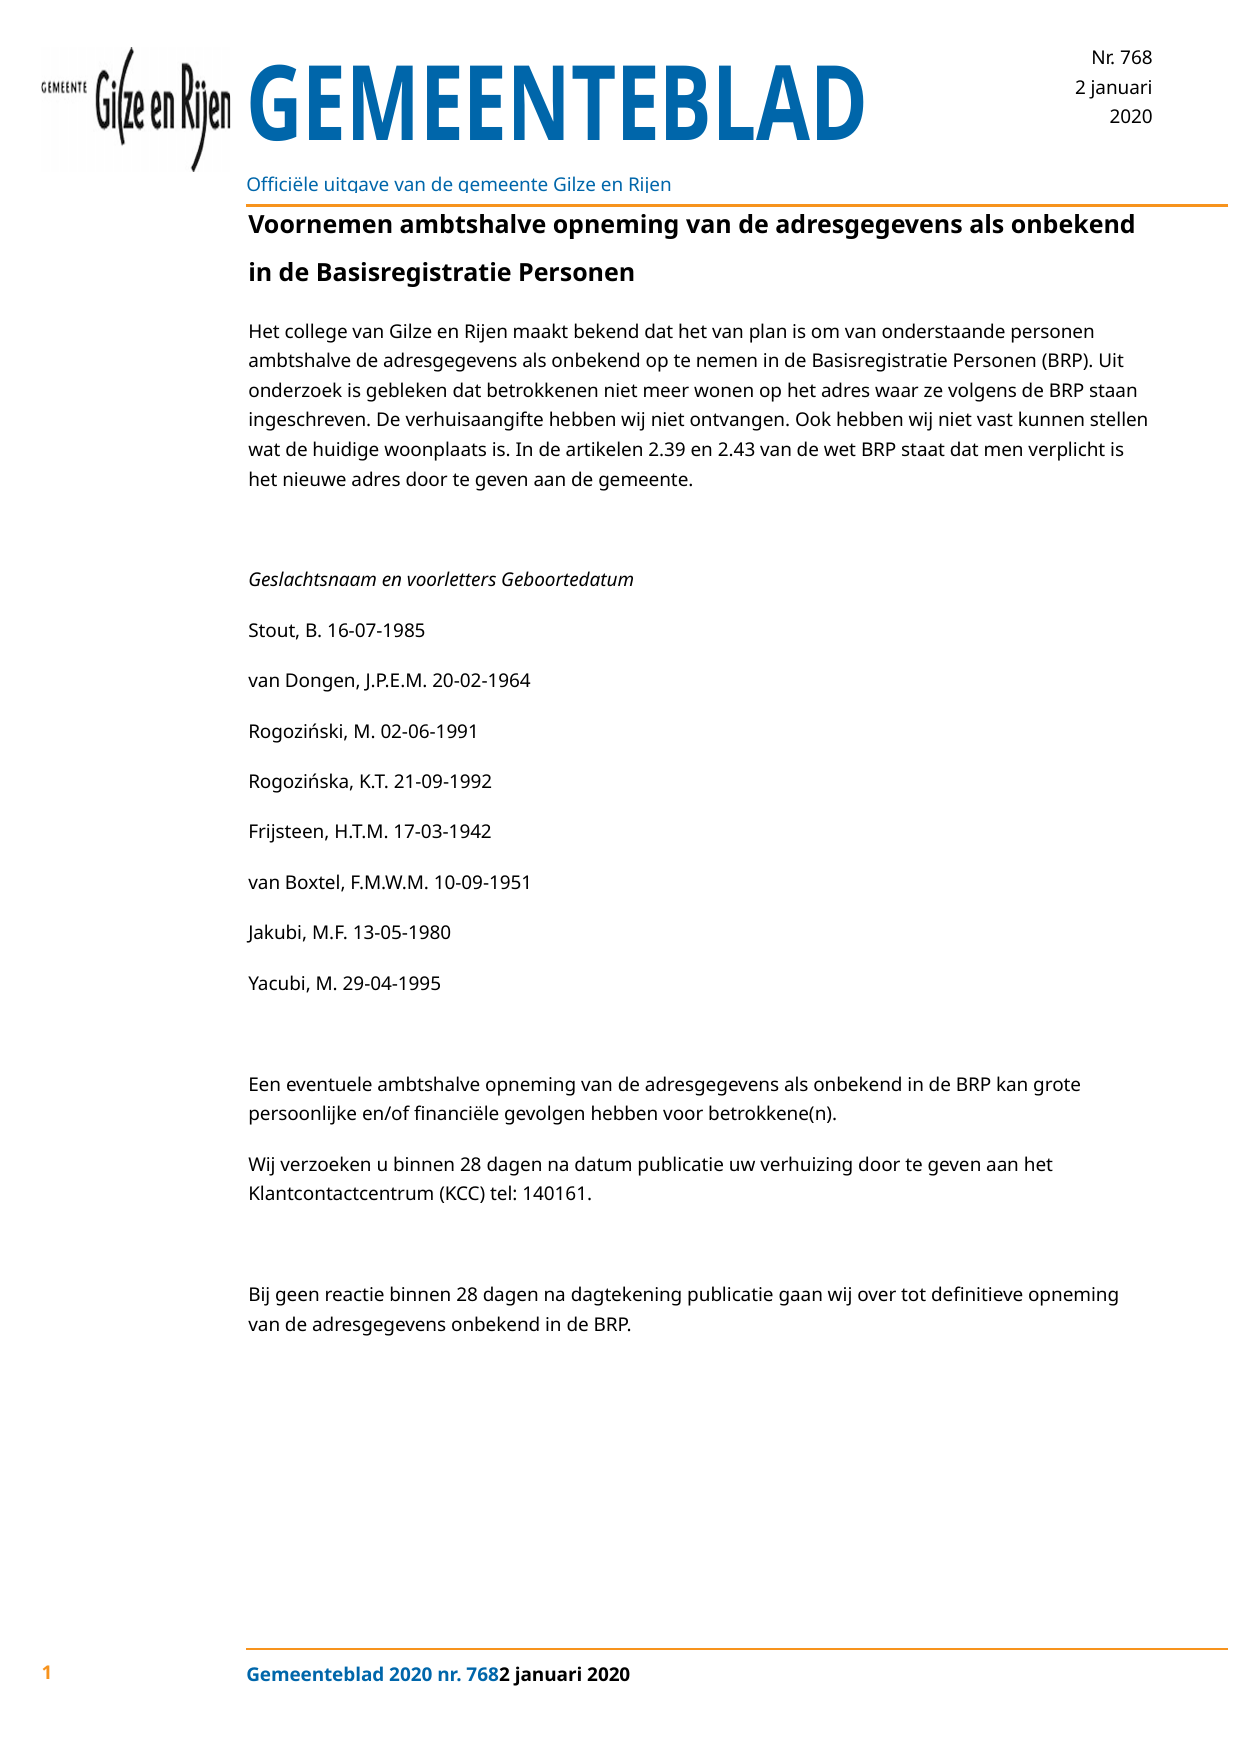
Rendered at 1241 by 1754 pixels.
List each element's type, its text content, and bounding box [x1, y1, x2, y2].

text Frijsteen, H.T.M. 17-03-1942 [248, 819, 1152, 844]
text Een eventuele ambtshalve opneming van de adresgegevens als onbekend in de BRP kan grote persoonlijke en/of financiële gevolgen hebben voor betrokkene(n). [248, 1071, 1152, 1126]
text Het college van Gilze en Rijen maakt bekend dat het van plan is om van onderstaande personen ambtshalve de adresgegevens als onbekend op te nemen in de Basisregistratie Personen (BRP). Uit onderzoek is gebleken dat betrokkenen niet meer wonen op het adres waar ze volgens de BRP staan ingeschreven. De verhuisaangifte hebben wij niet ontvangen. Ook hebben wij niet vast kunnen stellen wat de huidige woonplaats is. In de artikelen 2.39 en 2.43 van de wet BRP staat dat men verplicht is het nieuwe adres door te geven aan de gemeente. [248, 318, 1152, 492]
text Voornemen ambtshalve opneming van de adresgegevens als onbekend in de Basisregistratie Personen [248, 207, 1152, 288]
text Yacubi, M. 29-04-1995 [248, 970, 1152, 996]
picture [41, 47, 231, 172]
text van Boxtel, F.M.W.M. 10-09-1951 [248, 869, 1152, 895]
text Rogoziński, M. 02-06-1991 [248, 718, 1152, 744]
text Wij verzoeken u binnen 28 dagen na datum publicatie uw verhuizing door te geven aan het Klantcontactcentrum (KCC) tel: 140161. [248, 1151, 1152, 1206]
text Rogozińska, K.T. 21-09-1992 [248, 768, 1152, 794]
text Stout, B. 16-07-1985 [248, 617, 1152, 643]
text Geslachtsnaam en voorletters Geboortedatum [248, 567, 1152, 592]
text van Dongen, J.P.E.M. 20-02-1964 [248, 667, 1152, 693]
text Bij geen reactie binnen 28 dagen na dagtekening publicatie gaan wij over tot definitieve opneming van de adresgegevens onbekend in de BRP. [248, 1281, 1152, 1337]
text Jakubi, M.F. 13-05-1980 [248, 919, 1152, 945]
